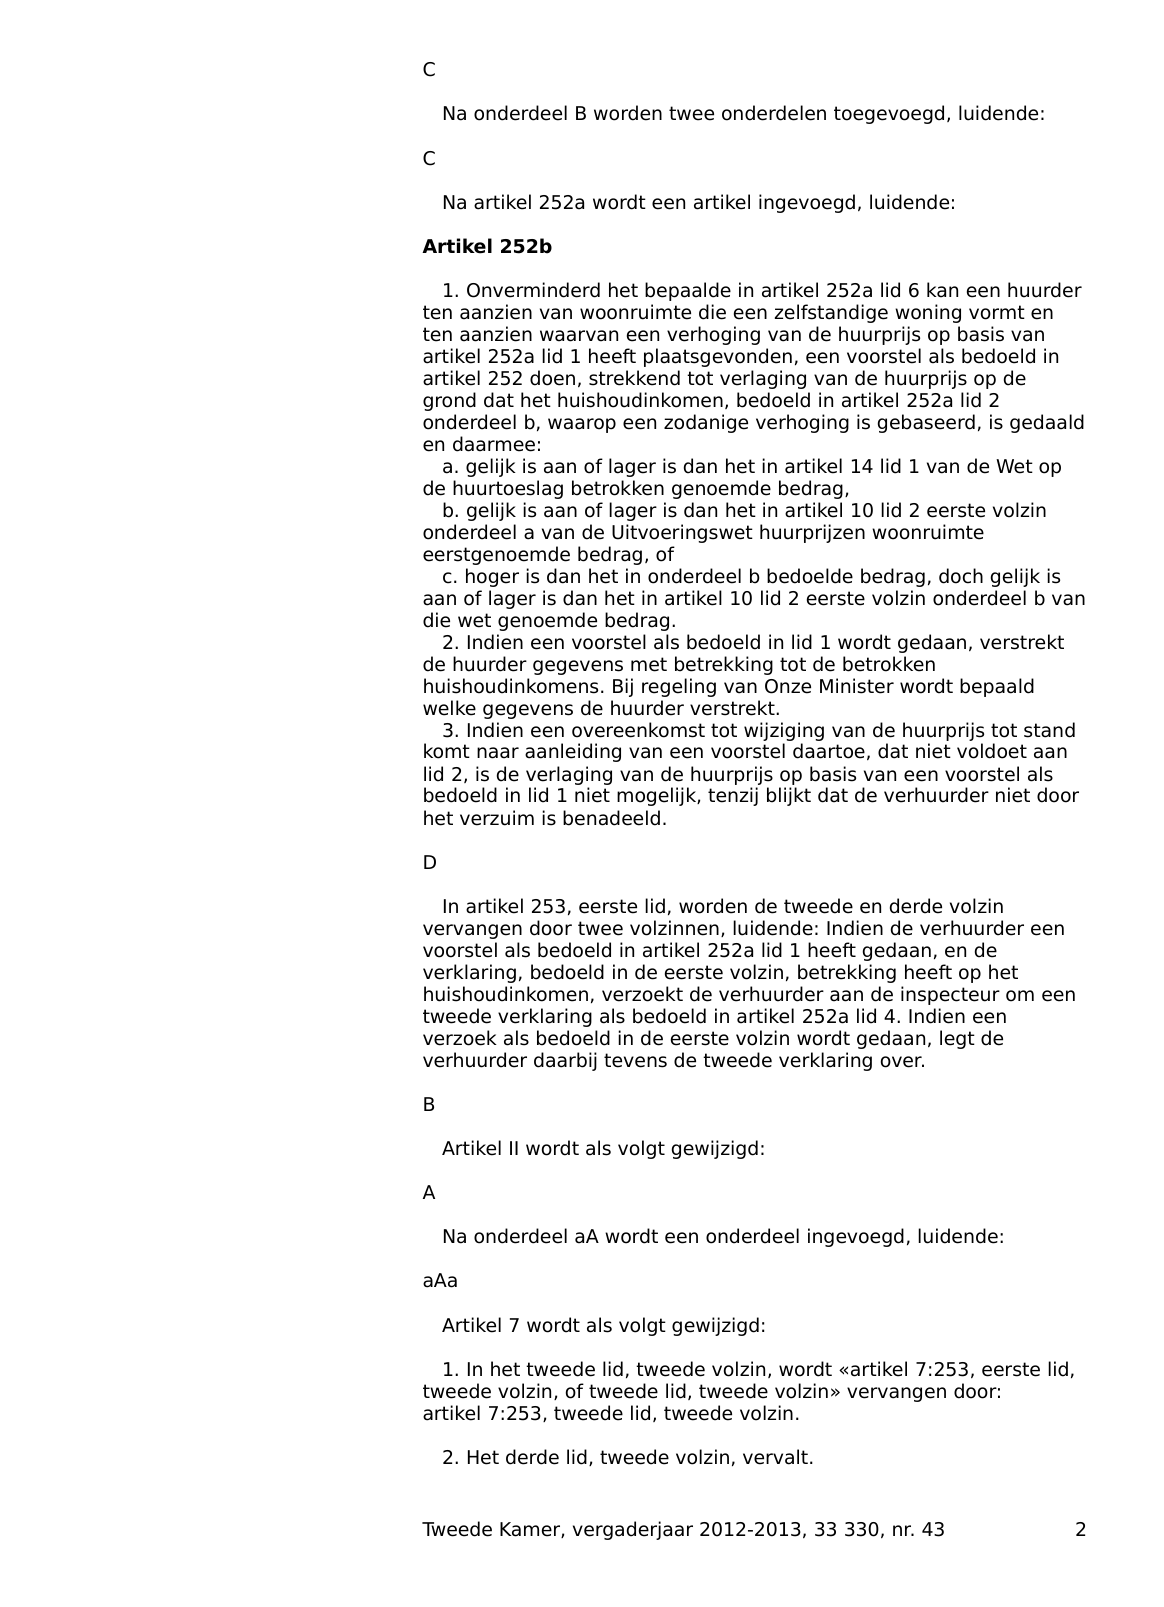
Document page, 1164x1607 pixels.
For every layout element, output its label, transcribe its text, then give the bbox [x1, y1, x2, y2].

text 3. Indien een overeenkomst tot wijziging van de huurprijs tot stand komt naar aanleiding van een voorstel daartoe, dat niet voldoet aan lid 2, is de verlaging van de huurprijs op basis van een voorstel als bedoeld in lid 1 niet mogelijk, tenzij blijkt dat de verhuurder niet door het verzuim is benadeeld. [422, 719, 1087, 829]
text 2. Indien een voorstel als bedoeld in lid 1 wordt gedaan, verstrekt de huurder gegevens met betrekking tot de betrokken huishoudinkomens. Bij regeling van Onze Minister wordt bepaald welke gegevens de huurder verstrekt. [422, 632, 1087, 719]
subtitle C [422, 59, 1087, 81]
text b. gelijk is aan of lager is dan het in artikel 10 lid 2 eerste volzin onderdeel a van de Uitvoeringswet huurprijzen woonruimte eerstgenoemde bedrag, of [422, 500, 1087, 566]
subtitle A [422, 1182, 1087, 1204]
text Artikel 7 wordt als volgt gewijzigd: [422, 1314, 1087, 1337]
text Artikel II wordt als volgt gewijzigd: [422, 1138, 1087, 1160]
subtitle Artikel 252b [422, 236, 1087, 258]
text a. gelijk is aan of lager is dan het in artikel 14 lid 1 van de Wet op de huurtoeslag betrokken genoemde bedrag, [422, 456, 1087, 500]
text 1. In het tweede lid, tweede volzin, wordt «artikel 7:253, eerste lid, tweede volzin, of tweede lid, tweede volzin» vervangen door: artikel 7:253, tweede lid, tweede volzin. [422, 1359, 1087, 1425]
text Na onderdeel aA wordt een onderdeel ingevoegd, luidende: [422, 1226, 1087, 1248]
subtitle D [422, 852, 1087, 873]
subtitle C [422, 147, 1087, 169]
text 1. Onverminderd het bepaalde in artikel 252a lid 6 kan een huurder ten aanzien van woonruimte die een zelfstandige woning vormt en ten aanzien waarvan een verhoging van de huurprijs op basis van artikel 252a lid 1 heeft plaatsgevonden, een voorstel als bedoeld in artikel 252 doen, strekkend tot verlaging van de huurprijs op de grond dat het huishoudinkomen, bedoeld in artikel 252a lid 2 onderdeel b, waarop een zodanige verhoging is gebaseerd, is gedaald en daarmee: [422, 280, 1087, 456]
text c. hoger is dan het in onderdeel b bedoelde bedrag, doch gelijk is aan of lager is dan het in artikel 10 lid 2 eerste volzin onderdeel b van die wet genoemde bedrag. [422, 566, 1087, 632]
text In artikel 253, eerste lid, worden de tweede en derde volzin vervangen door twee volzinnen, luidende: Indien de verhuurder een voorstel als bedoeld in artikel 252a lid 1 heeft gedaan, en de verklaring, bedoeld in de eerste volzin, betrekking heeft op het huishoudinkomen, verzoekt de verhuurder aan de inspecteur om een tweede verklaring als bedoeld in artikel 252a lid 4. Indien een verzoek als bedoeld in de eerste volzin wordt gedaan, legt de verhuurder daarbij tevens de tweede verklaring over. [422, 896, 1087, 1072]
text Na onderdeel B worden twee onderdelen toegevoegd, luidende: [422, 103, 1087, 125]
text 2. Het derde lid, tweede volzin, vervalt. [422, 1447, 1087, 1469]
subtitle B [422, 1094, 1087, 1116]
subtitle aAa [422, 1270, 1087, 1292]
text Na artikel 252a wordt een artikel ingevoegd, luidende: [422, 192, 1087, 213]
